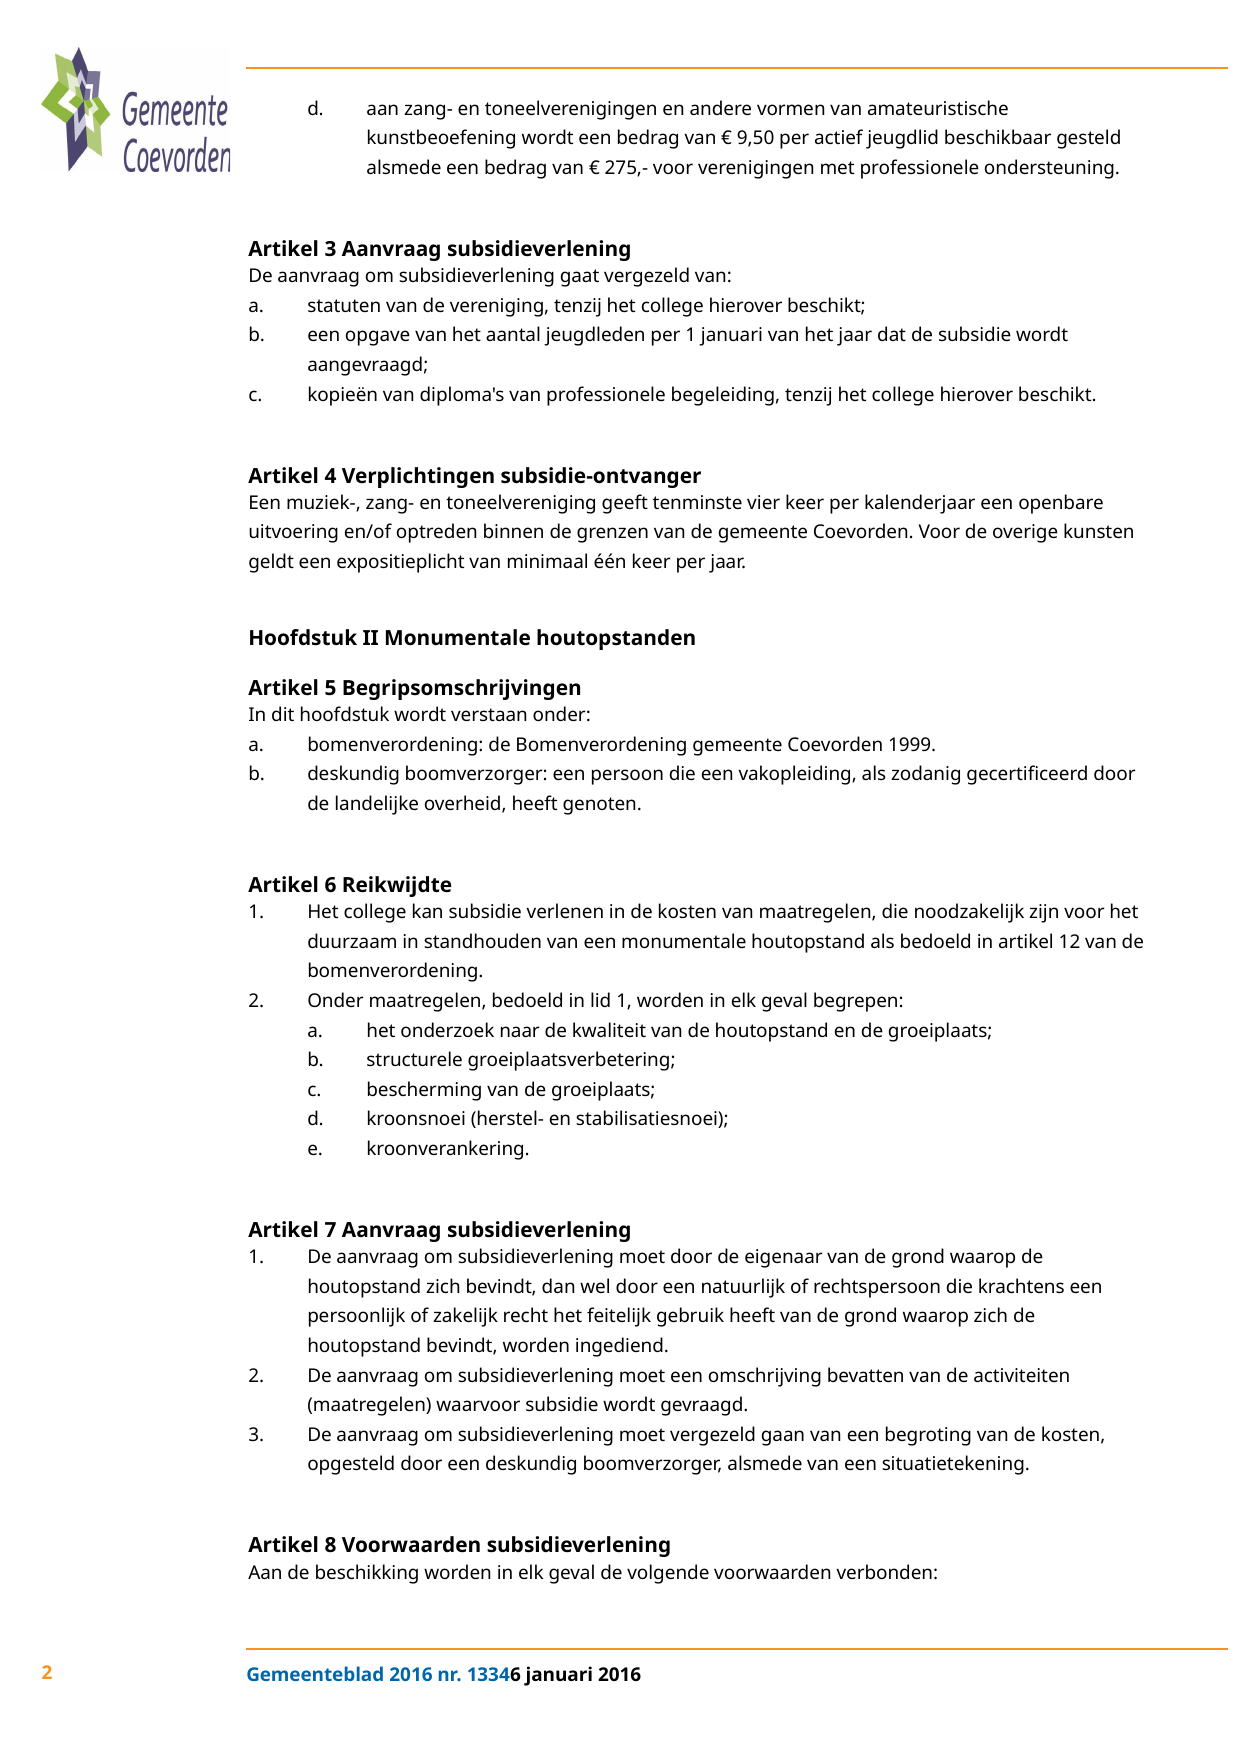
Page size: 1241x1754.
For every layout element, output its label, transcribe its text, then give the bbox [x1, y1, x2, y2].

list bescherming van de groeiplaats; [307, 1076, 1152, 1102]
list bomenverordening: de Bomenverordening gemeente Coevorden 1999. [248, 731, 1152, 757]
list kroonverankering. [307, 1135, 1152, 1161]
list Onder maatregelen, bedoeld in lid 1, worden in elk geval begrepen: [248, 987, 1152, 1013]
list Het college kan subsidie verlenen in de kosten van maatregelen, die noodzakelijk zijn voor het duurzaam in standhouden van een monumentale houtopstand als bedoeld in artikel 12 van de bomenverordening. [248, 898, 1152, 983]
list De aanvraag om subsidieverlening moet vergezeld gaan van een begroting van de kosten, opgesteld door een deskundig boomverzorger, alsmede van een situatietekening. [248, 1421, 1152, 1476]
list statuten van de vereniging, tenzij het college hierover beschikt; [248, 292, 1152, 318]
text Artikel 5 Begripsomschrijvingen [248, 673, 1152, 701]
list kopieën van diploma's van professionele begeleiding, tenzij het college hierover beschikt. [248, 381, 1152, 406]
list structurele groeiplaatsverbetering; [307, 1046, 1152, 1072]
text Een muziek-, zang- en toneelvereniging geeft tenminste vier keer per kalenderjaar een openbare uitvoering en/of optreden binnen de grenzen van de gemeente Coevorden. Voor de overige kunsten geldt een expositieplicht van minimaal één keer per jaar. [248, 489, 1152, 574]
list De aanvraag om subsidieverlening moet een omschrijving bevatten van de activiteiten (maatregelen) waarvoor subsidie wordt gevraagd. [248, 1362, 1152, 1417]
list het onderzoek naar de kwaliteit van de houtopstand en de groeiplaats; [307, 1017, 1152, 1042]
text Artikel 4 Verplichtingen subsidie-ontvanger [248, 461, 1152, 489]
text Artikel 7 Aanvraag subsidieverlening [248, 1215, 1152, 1243]
list deskundig boomverzorger: een persoon die een vakopleiding, als zodanig gecertificeerd door de landelijke overheid, heeft genoten. [248, 760, 1152, 816]
picture [41, 47, 231, 172]
list De aanvraag om subsidieverlening moet door de eigenaar van de grond waarop de houtopstand zich bevindt, dan wel door een natuurlijk of rechtspersoon die krachtens een persoonlijk of zakelijk recht het feitelijk gebruik heeft van de grond waarop zich de houtopstand bevindt, worden ingediend. [248, 1243, 1152, 1358]
text Artikel 6 Reikwijdte [248, 870, 1152, 898]
text Artikel 3 Aanvraag subsidieverlening [248, 234, 1152, 262]
text Hoofdstuk II Monumentale houtopstanden [248, 623, 1152, 652]
list een opgave van het aantal jeugdleden per 1 januari van het jaar dat de subsidie wordt aangevraagd; [248, 322, 1152, 377]
list kroonsnoei (herstel- en stabilisatiesnoei); [307, 1106, 1152, 1131]
list aan zang- en toneelverenigingen en andere vormen van amateuristische kunstbeoefening wordt een bedrag van € 9,50 per actief jeugdlid beschikbaar gesteld alsmede een bedrag van € 275,- voor verenigingen met professionele ondersteuning. [307, 95, 1152, 180]
text De aanvraag om subsidieverlening gaat vergezeld van: [248, 262, 1152, 288]
text In dit hoofdstuk wordt verstaan onder: [248, 701, 1152, 727]
text Aan de beschikking worden in elk geval de volgende voorwaarden verbonden: [248, 1559, 1152, 1585]
text Artikel 8 Voorwaarden subsidieverlening [248, 1531, 1152, 1559]
